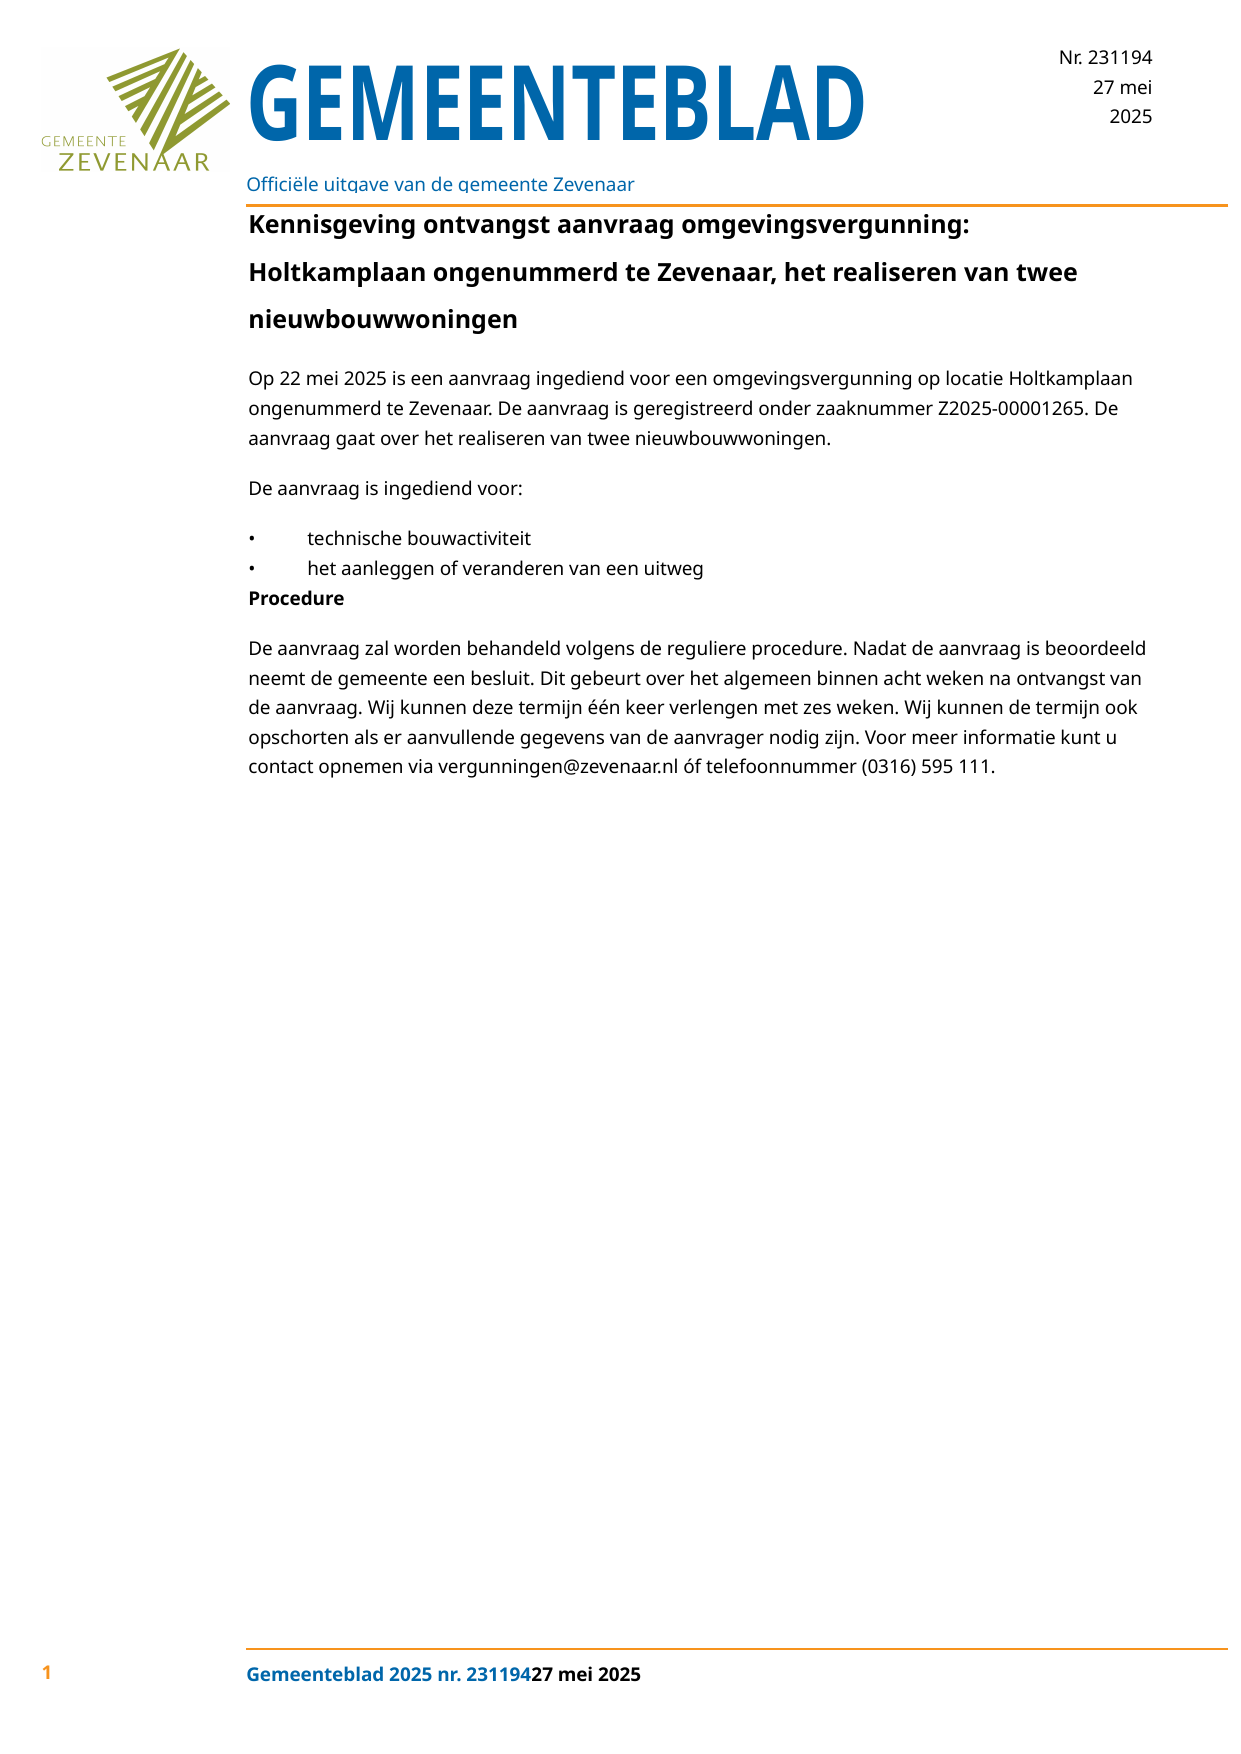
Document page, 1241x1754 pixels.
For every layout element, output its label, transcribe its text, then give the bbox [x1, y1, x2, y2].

text De aanvraag zal worden behandeld volgens de reguliere procedure. Nadat de aanvraag is beoordeeld neemt de gemeente een besluit. Dit gebeurt over het algemeen binnen acht weken na ontvangst van de aanvraag. Wij kunnen deze termijn één keer verlengen met zes weken. Wij kunnen de termijn ook opschorten als er aanvullende gegevens van de aanvrager nodig zijn. Voor meer informatie kunt u contact opnemen via vergunningen@zevenaar.nl óf telefoonnummer (0316) 595 111. [248, 635, 1152, 779]
text De aanvraag is ingediend voor: [248, 475, 1152, 501]
list technische bouwactiviteit [248, 526, 1152, 551]
text Op 22 mei 2025 is een aanvraag ingediend voor een omgevingsvergunning op locatie Holtkamplaan ongenummerd te Zevenaar. De aanvraag is geregistreerd onder zaaknummer Z2025-00001265. De aanvraag gaat over het realiseren van twee nieuwbouwwoningen. [248, 366, 1152, 450]
text Kennisgeving ontvangst aanvraag omgevingsvergunning: Holtkamplaan ongenummerd te Zevenaar, het realiseren van twee nieuwbouwwoningen [248, 207, 1152, 336]
list het aanleggen of veranderen van een uitweg [248, 555, 1152, 581]
picture [41, 47, 231, 172]
text Procedure [248, 585, 1152, 610]
